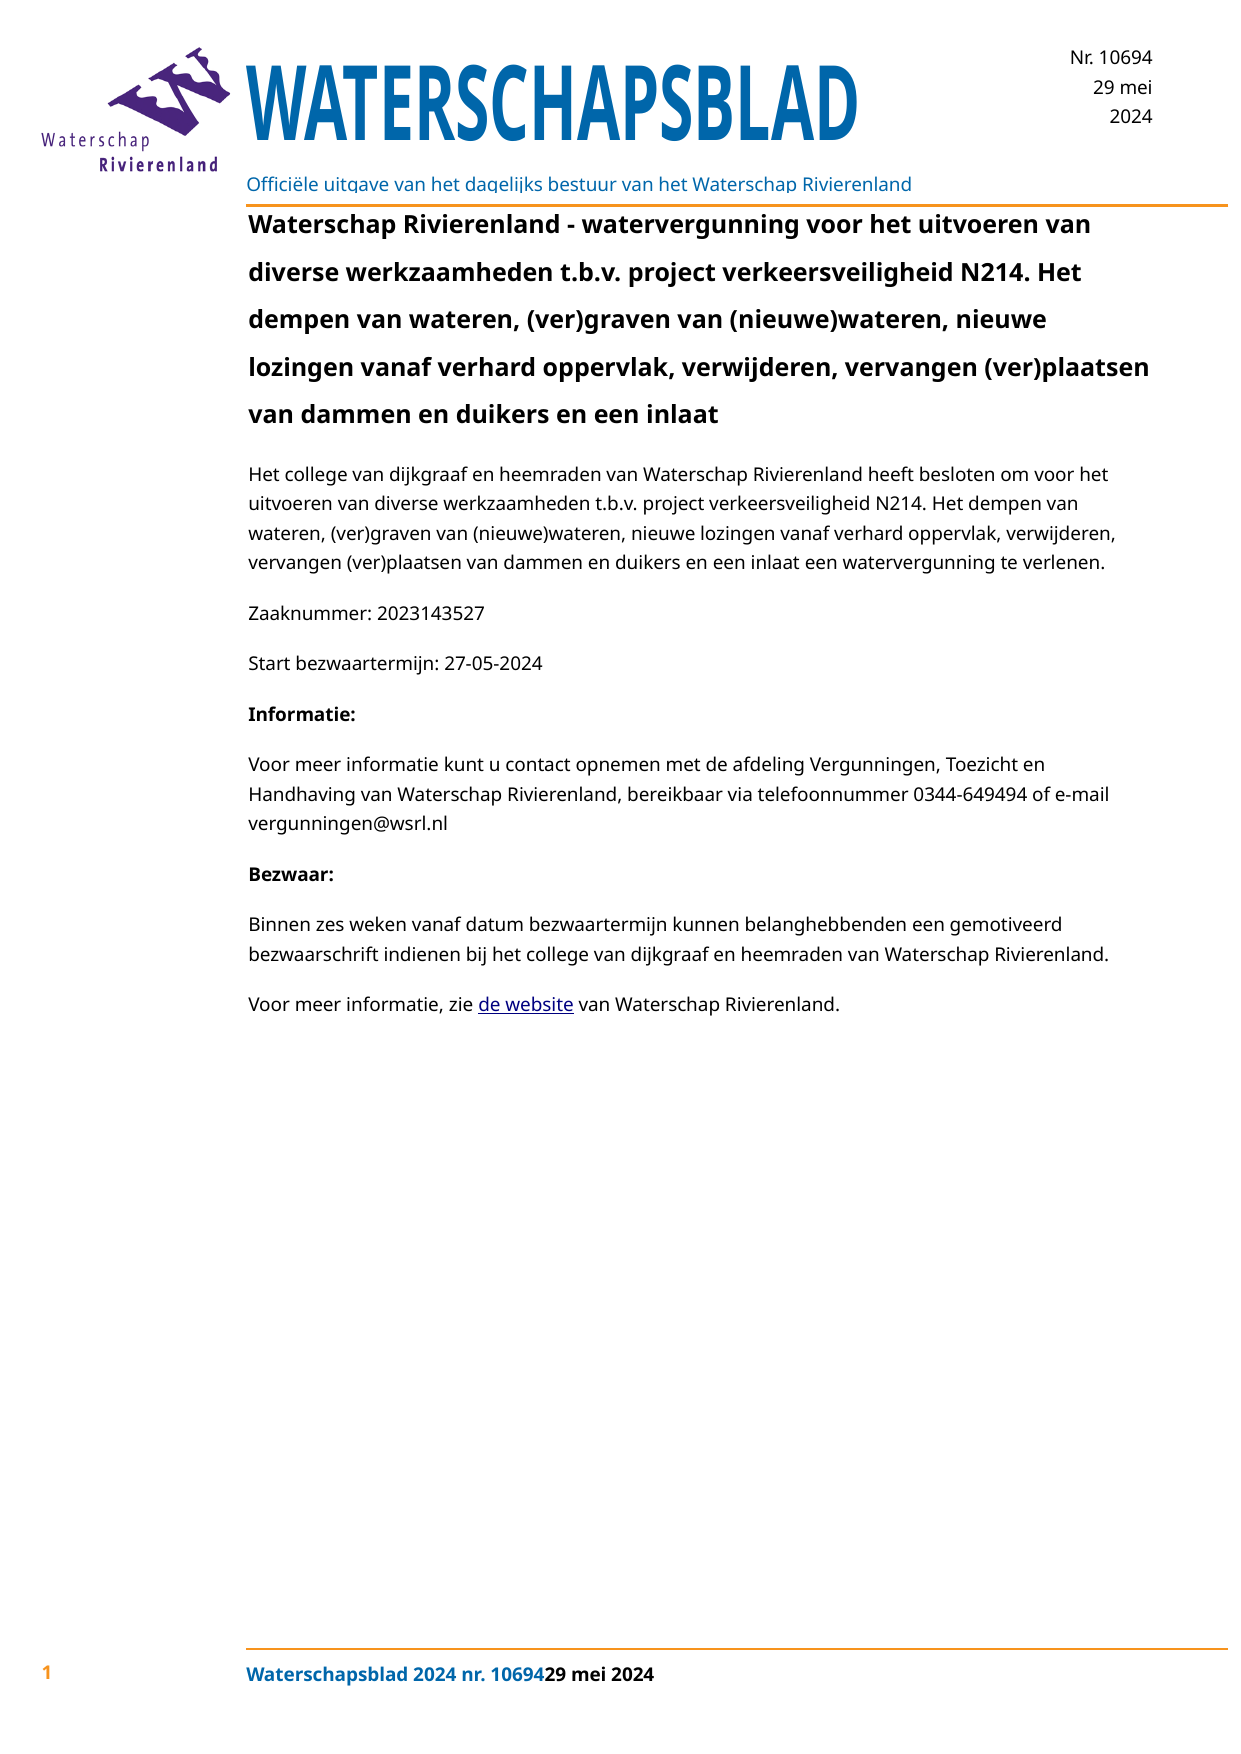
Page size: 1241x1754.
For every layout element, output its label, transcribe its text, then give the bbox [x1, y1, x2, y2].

text Start bezwaartermijn: 27-05-2024 [248, 650, 1152, 676]
text Zaaknummer: 2023143527 [248, 600, 1152, 626]
text Voor meer informatie kunt u contact opnemen met de afdeling Vergunningen, Toezicht en Handhaving van Waterschap Rivierenland, bereikbaar via telefoonnummer 0344-649494 of e-mail vergunningen@wsrl.nl [248, 751, 1152, 836]
text Waterschap Rivierenland - watervergunning voor het uitvoeren van diverse werkzaamheden t.b.v. project verkeersveiligheid N214. Het dempen van wateren, (ver)graven van (nieuwe)wateren, nieuwe lozingen vanaf verhard oppervlak, verwijderen, vervangen (ver)plaatsen van dammen en duikers en een inlaat [248, 207, 1152, 431]
text Het college van dijkgraaf en heemraden van Waterschap Rivierenland heeft besloten om voor het uitvoeren van diverse werkzaamheden t.b.v. project verkeersveiligheid N214. Het dempen van wateren, (ver)graven van (nieuwe)wateren, nieuwe lozingen vanaf verhard oppervlak, verwijderen, vervangen (ver)plaatsen van dammen en duikers en een inlaat een watervergunning te verlenen. [248, 461, 1152, 575]
text Bezwaar: [248, 861, 1152, 886]
text Binnen zes weken vanaf datum bezwaartermijn kunnen belanghebbenden een gemotiveerd bezwaarschrift indienen bij het college van dijkgraaf en heemraden van Waterschap Rivierenland. [248, 911, 1152, 966]
picture [41, 47, 231, 172]
text Informatie: [248, 701, 1152, 726]
text Voor meer informatie, zie de website van Waterschap Rivierenland. [248, 991, 1152, 1017]
